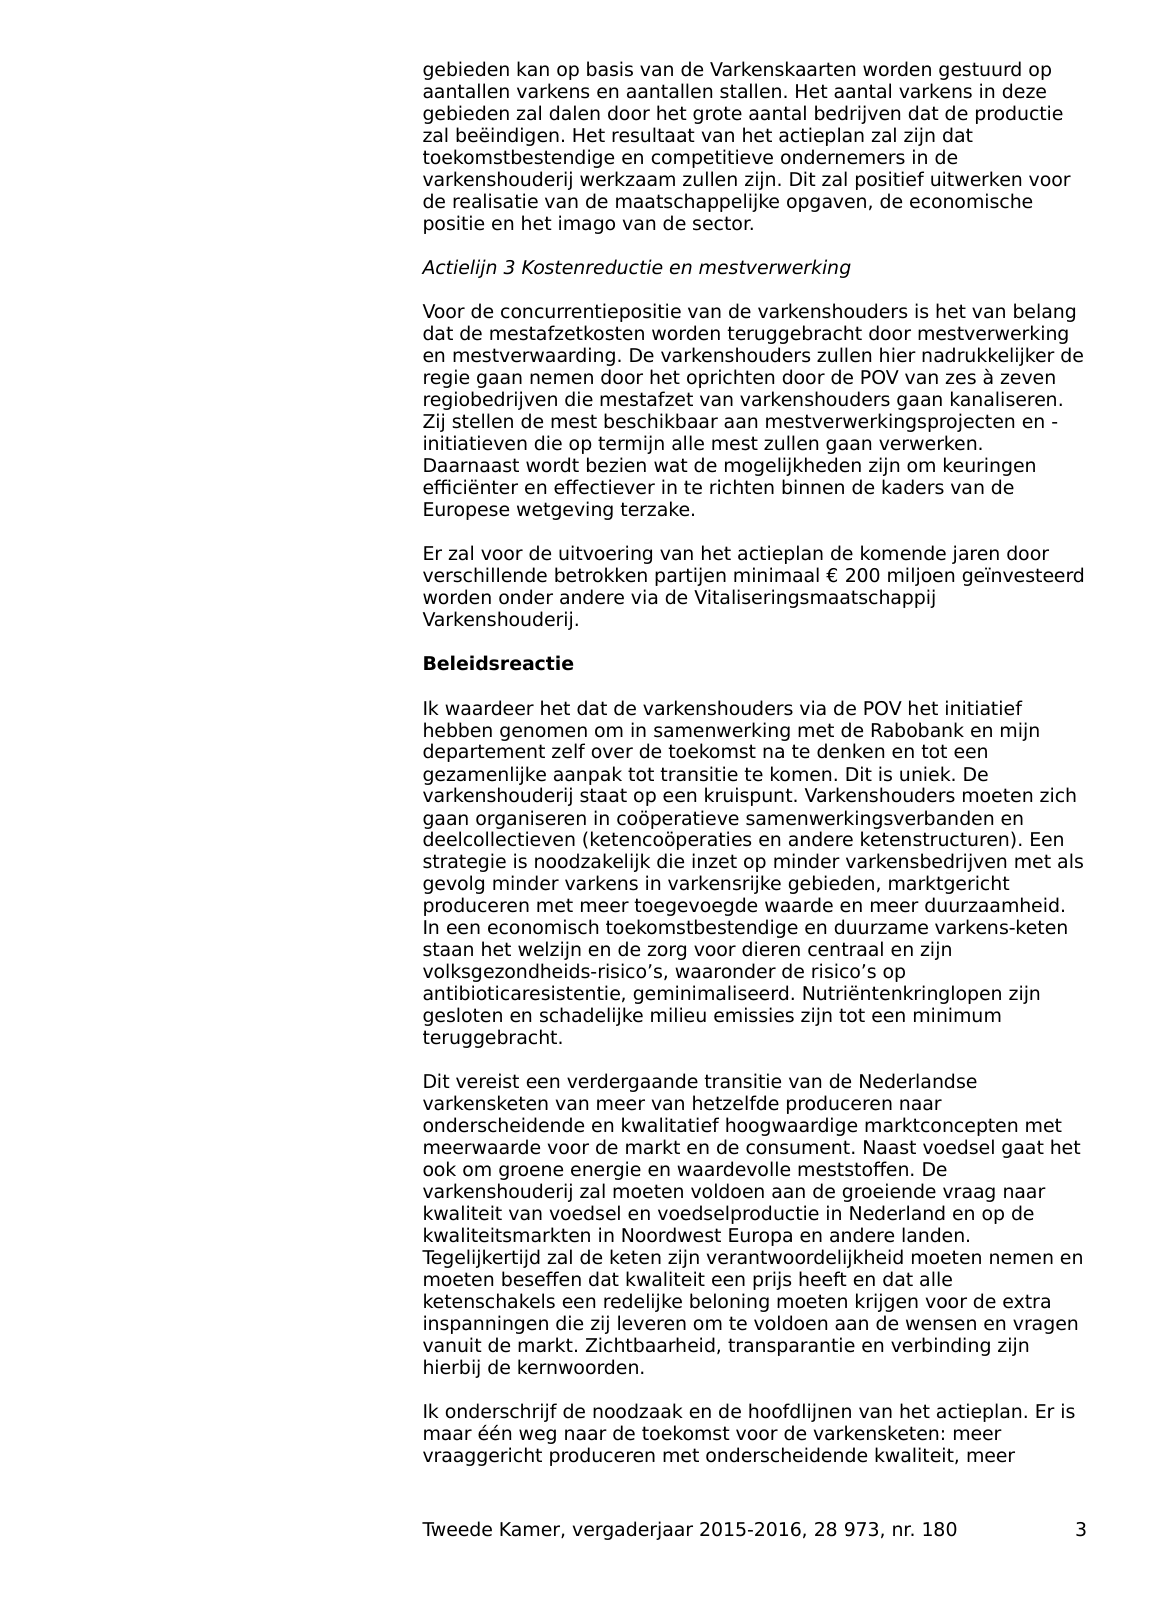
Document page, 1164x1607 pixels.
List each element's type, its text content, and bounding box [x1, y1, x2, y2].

text gebieden kan op basis van de Varkenskaarten worden gestuurd op aantallen varkens en aantallen stallen. Het aantal varkens in deze gebieden zal dalen door het grote aantal bedrijven dat de productie zal beëindigen. Het resultaat van het actieplan zal zijn dat toekomstbestendige en competitieve ondernemers in de varkenshouderij werkzaam zullen zijn. Dit zal positief uitwerken voor de realisatie van de maatschappelijke opgaven, de economische positie en het imago van de sector. [422, 59, 1087, 235]
text Voor de concurrentiepositie van de varkenshouders is het van belang dat de mestafzetkosten worden teruggebracht door mestverwerking en mestverwaarding. De varkenshouders zullen hier nadrukkelijker de regie gaan nemen door het oprichten door de POV van zes à zeven regiobedrijven die mestafzet van varkenshouders gaan kanaliseren. Zij stellen de mest beschikbaar aan mestverwerkingsprojecten en -initiatieven die op termijn alle mest zullen gaan verwerken. Daarnaast wordt bezien wat de mogelijkheden zijn om keuringen efficiënter en effectiever in te richten binnen de kaders van de Europese wetgeving terzake. [422, 301, 1087, 521]
text Ik waardeer het dat de varkenshouders via de POV het initiatief hebben genomen om in samenwerking met de Rabobank en mijn departement zelf over de toekomst na te denken en tot een gezamenlijke aanpak tot transitie te komen. Dit is uniek. De varkenshouderij staat op een kruispunt. Varkenshouders moeten zich gaan organiseren in coöperatieve samenwerkingsverbanden en deelcollectieven (ketencoöperaties en andere ketenstructuren). Een strategie is noodzakelijk die inzet op minder varkensbedrijven met als gevolg minder varkens in varkensrijke gebieden, marktgericht produceren met meer toegevoegde waarde en meer duurzaamheid. In een economisch toekomstbestendige en duurzame varkens-keten staan het welzijn en de zorg voor dieren centraal en zijn volksgezondheids-risico’s, waaronder de risico’s op antibioticaresistentie, geminimaliseerd. Nutriëntenkringlopen zijn gesloten en schadelijke milieu emissies zijn tot een minimum teruggebracht. [422, 697, 1087, 1049]
text Dit vereist een verdergaande transitie van de Nederlandse varkensketen van meer van hetzelfde produceren naar onderscheidende en kwalitatief hoogwaardige marktconcepten met meerwaarde voor de markt en de consument. Naast voedsel gaat het ook om groene energie en waardevolle meststoffen. De varkenshouderij zal moeten voldoen aan de groeiende vraag naar kwaliteit van voedsel en voedselproductie in Nederland en op de kwaliteitsmarkten in Noordwest Europa en andere landen. Tegelijkertijd zal de keten zijn verantwoordelijkheid moeten nemen en moeten beseffen dat kwaliteit een prijs heeft en dat alle ketenschakels een redelijke beloning moeten krijgen voor de extra inspanningen die zij leveren om te voldoen aan de wensen en vragen vanuit de markt. Zichtbaarheid, transparantie en verbinding zijn hierbij de kernwoorden. [422, 1071, 1087, 1379]
text Er zal voor de uitvoering van het actieplan de komende jaren door verschillende betrokken partijen minimaal € 200 miljoen geïnvesteerd worden onder andere via de Vitaliseringsmaatschappij Varkenshouderij. [422, 543, 1087, 631]
text Ik onderschrijf de noodzaak en de hoofdlijnen van het actieplan. Er is maar één weg naar de toekomst voor de varkensketen: meer vraaggericht produceren met onderscheidende kwaliteit, meer [422, 1401, 1087, 1467]
subtitle Actielijn 3 Kostenreductie en mestverwerking [422, 257, 1087, 279]
subtitle Beleidsreactie [422, 653, 1087, 675]
